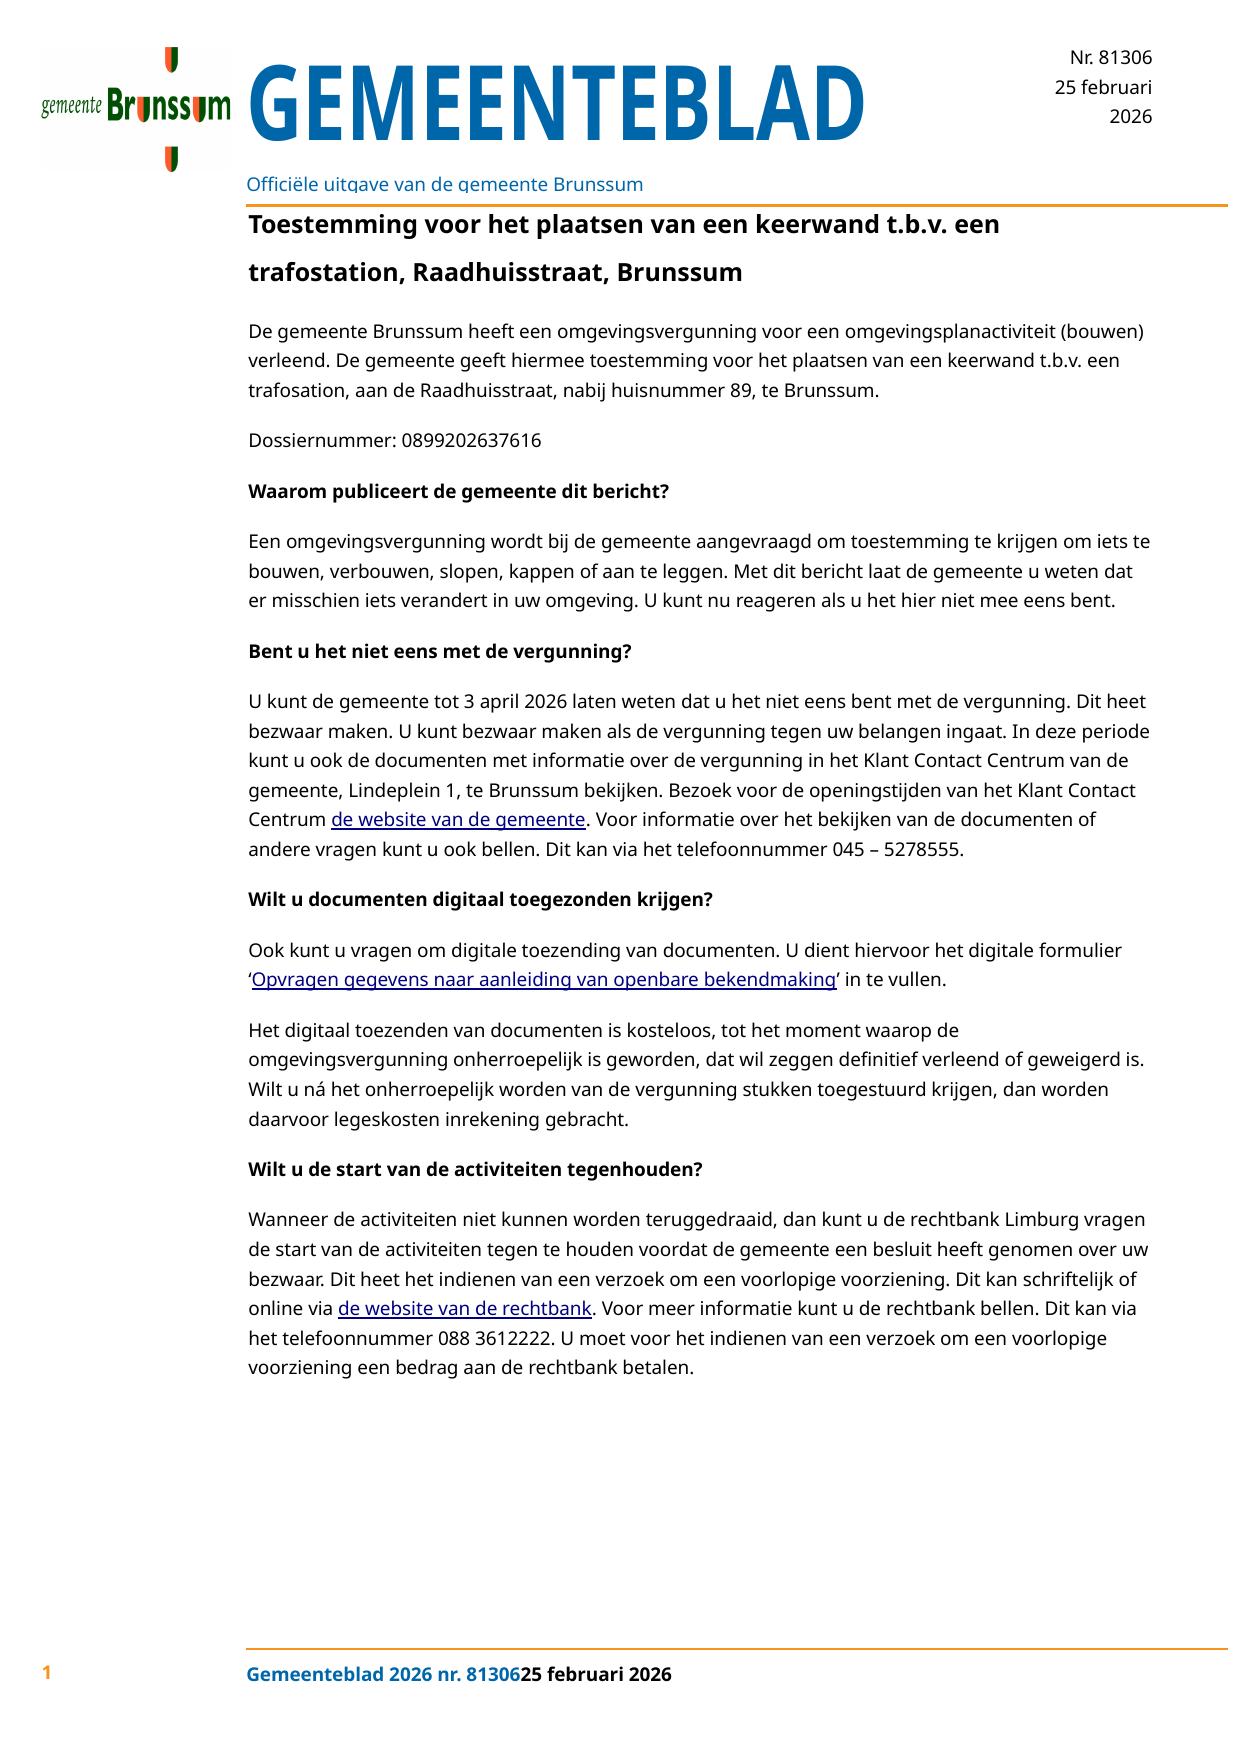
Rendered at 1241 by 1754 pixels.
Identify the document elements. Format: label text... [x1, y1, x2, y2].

text U kunt de gemeente tot 3 april 2026 laten weten dat u het niet eens bent met de vergunning. Dit heet bezwaar maken. U kunt bezwaar maken als de vergunning tegen uw belangen ingaat. In deze periode kunt u ook de documenten met informatie over de vergunning in het Klant Contact Centrum van de gemeente, Lindeplein 1, te Brunssum bekijken. Bezoek voor de openingstijden van het Klant Contact Centrum de website van de gemeente. Voor informatie over het bekijken van de documenten of andere vragen kunt u ook bellen. Dit kan via het telefoonnummer 045 – 5278555. [248, 688, 1152, 862]
text Een omgevingsvergunning wordt bij de gemeente aangevraagd om toestemming te krijgen om iets te bouwen, verbouwen, slopen, kappen of aan te leggen. Met dit bericht laat de gemeente u weten dat er misschien iets verandert in uw omgeving. U kunt nu reageren als u het hier niet mee eens bent. [248, 528, 1152, 613]
text Ook kunt u vragen om digitale toezending van documenten. U dient hiervoor het digitale formulier ‘Opvragen gegevens naar aanleiding van openbare bekendmaking’ in te vullen. [248, 937, 1152, 992]
picture [41, 47, 231, 172]
text Het digitaal toezenden van documenten is kosteloos, tot het moment waarop de omgevingsvergunning onherroepelijk is geworden, dat wil zeggen definitief verleend of geweigerd is. Wilt u ná het onherroepelijk worden van de vergunning stukken toegestuurd krijgen, dan worden daarvoor legeskosten inrekening gebracht. [248, 1017, 1152, 1132]
text Wilt u documenten digitaal toegezonden krijgen? [248, 887, 1152, 912]
text Waarom publiceert de gemeente dit bericht? [248, 478, 1152, 504]
text Toestemming voor het plaatsen van een keerwand t.b.v. een trafostation, Raadhuisstraat, Brunssum [248, 207, 1152, 288]
text Dossiernummer: 0899202637616 [248, 427, 1152, 453]
text Bent u het niet eens met de vergunning? [248, 638, 1152, 664]
text Wilt u de start van de activiteiten tegenhouden? [248, 1156, 1152, 1182]
text Wanneer de activiteiten niet kunnen worden teruggedraaid, dan kunt u de rechtbank Limburg vragen de start van de activiteiten tegen te houden voordat de gemeente een besluit heeft genomen over uw bezwaar. Dit heet het indienen van een verzoek om een voorlopige voorziening. Dit kan schriftelijk of online via de website van de rechtbank. Voor meer informatie kunt u de rechtbank bellen. Dit kan via het telefoonnummer 088 3612222. U moet voor het indienen van een verzoek om een voorlopige voorziening een bedrag aan de rechtbank betalen. [248, 1207, 1152, 1380]
text De gemeente Brunssum heeft een omgevingsvergunning voor een omgevingsplanactiviteit (bouwen) verleend. De gemeente geeft hiermee toestemming voor het plaatsen van een keerwand t.b.v. een trafosation, aan de Raadhuisstraat, nabij huisnummer 89, te Brunssum. [248, 318, 1152, 403]
